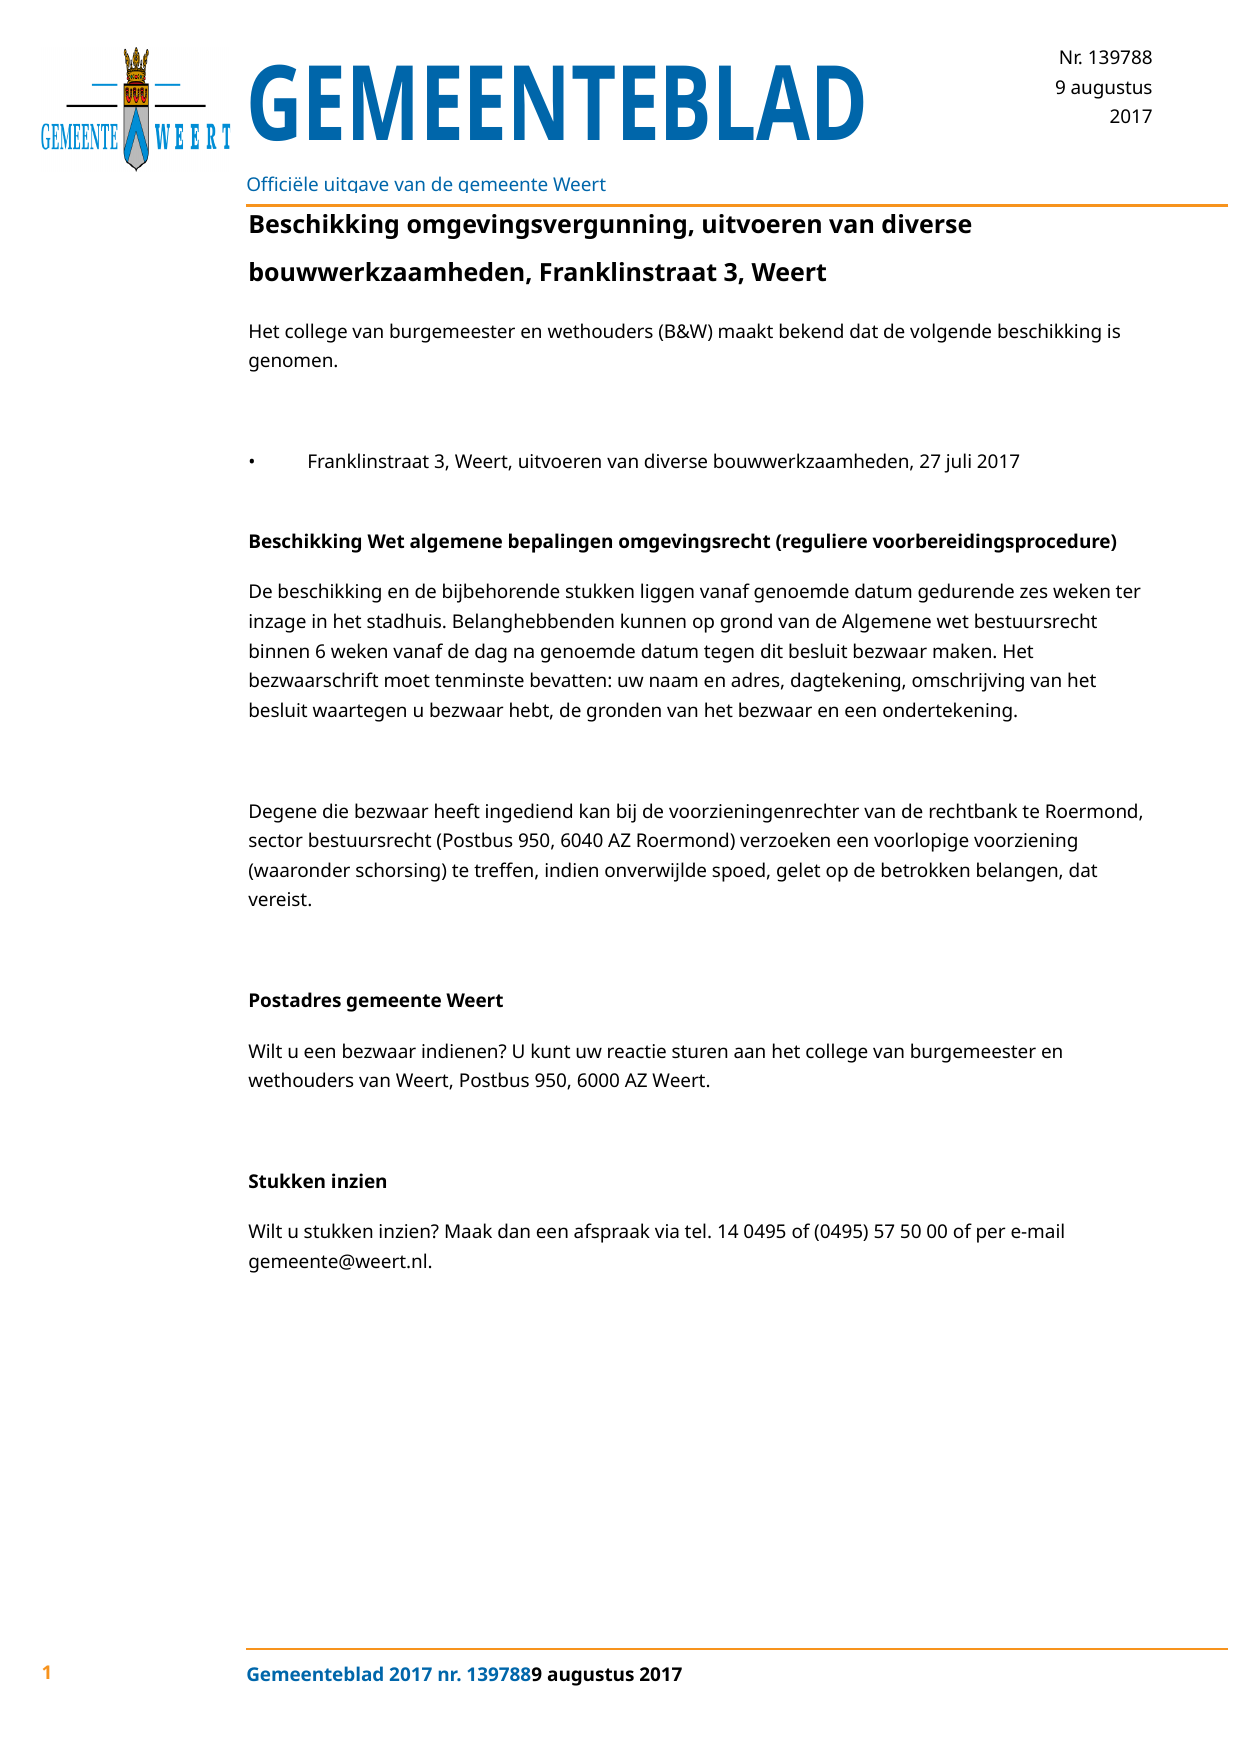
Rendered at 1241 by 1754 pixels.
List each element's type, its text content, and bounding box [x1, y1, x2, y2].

text Postadres gemeente Weert [248, 987, 1152, 1013]
text Beschikking Wet algemene bepalingen omgevingsrecht (reguliere voorbereidingsprocedure) [248, 528, 1152, 554]
text Stukken inzien [248, 1168, 1152, 1194]
text Degene die bezwaar heeft ingediend kan bij de voorzieningenrechter van de rechtbank te Roermond, sector bestuursrecht (Postbus 950, 6040 AZ Roermond) verzoeken een voorlopige voorziening (waaronder schorsing) te treffen, indien onverwijlde spoed, gelet op de betrokken belangen, dat vereist. [248, 798, 1152, 912]
text Wilt u een bezwaar indienen? U kunt uw reactie sturen aan het college van burgemeester en wethouders van Weert, Postbus 950, 6000 AZ Weert. [248, 1038, 1152, 1093]
text De beschikking en de bijbehorende stukken liggen vanaf genoemde datum gedurende zes weken ter inzage in het stadhuis. Belanghebbenden kunnen op grond van de Algemene wet bestuursrecht binnen 6 weken vanaf de dag na genoemde datum tegen dit besluit bezwaar maken. Het bezwaarschrift moet tenminste bevatten: uw naam en adres, dagtekening, omschrijving van het besluit waartegen u bezwaar hebt, de gronden van het bezwaar en een ondertekening. [248, 579, 1152, 723]
text Wilt u stukken inzien? Maak dan een afspraak via tel. 14 0495 of (0495) 57 50 00 of per e-mail gemeente@weert.nl. [248, 1219, 1152, 1274]
list Franklinstraat 3, Weert, uitvoeren van diverse bouwwerkzaamheden, 27 juli 2017 [248, 448, 1152, 474]
text Beschikking omgevingsvergunning, uitvoeren van diverse bouwwerkzaamheden, Franklinstraat 3, Weert [248, 207, 1152, 288]
picture [41, 47, 231, 172]
text Het college van burgemeester en wethouders (B&W) maakt bekend dat de volgende beschikking is genomen. [248, 318, 1152, 373]
